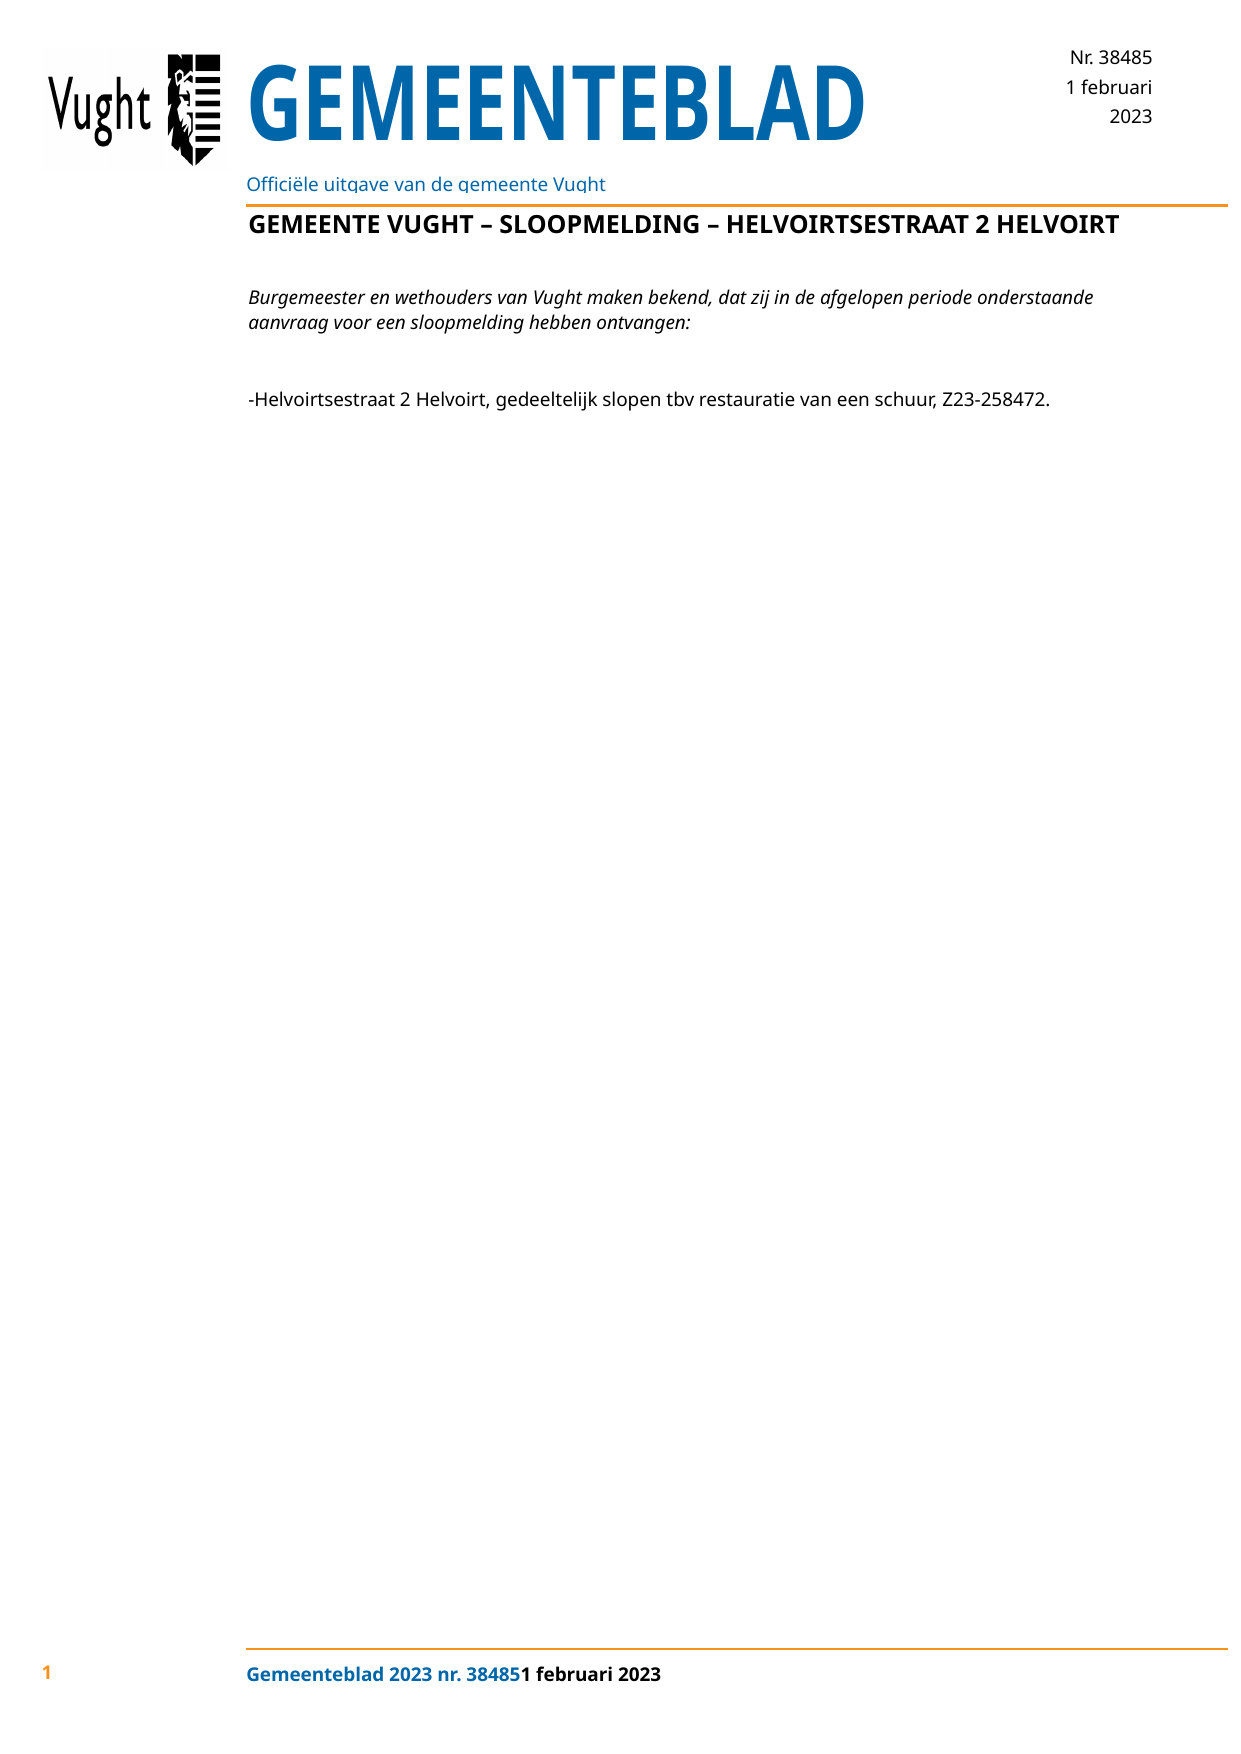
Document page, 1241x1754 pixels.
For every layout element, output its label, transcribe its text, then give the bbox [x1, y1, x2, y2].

text GEMEENTE VUGHT – SLOOPMELDING – HELVOIRTSESTRAAT 2 HELVOIRT [248, 207, 1152, 241]
picture [41, 47, 231, 172]
text Burgemeester en wethouders van Vught maken bekend, dat zij in de afgelopen periode onderstaande aanvraag voor een sloopmelding hebben ontvangen: [248, 284, 1152, 335]
text -Helvoirtsestraat 2 Helvoirt, gedeeltelijk slopen tbv restauratie van een schuur, Z23-258472. [248, 386, 1152, 411]
